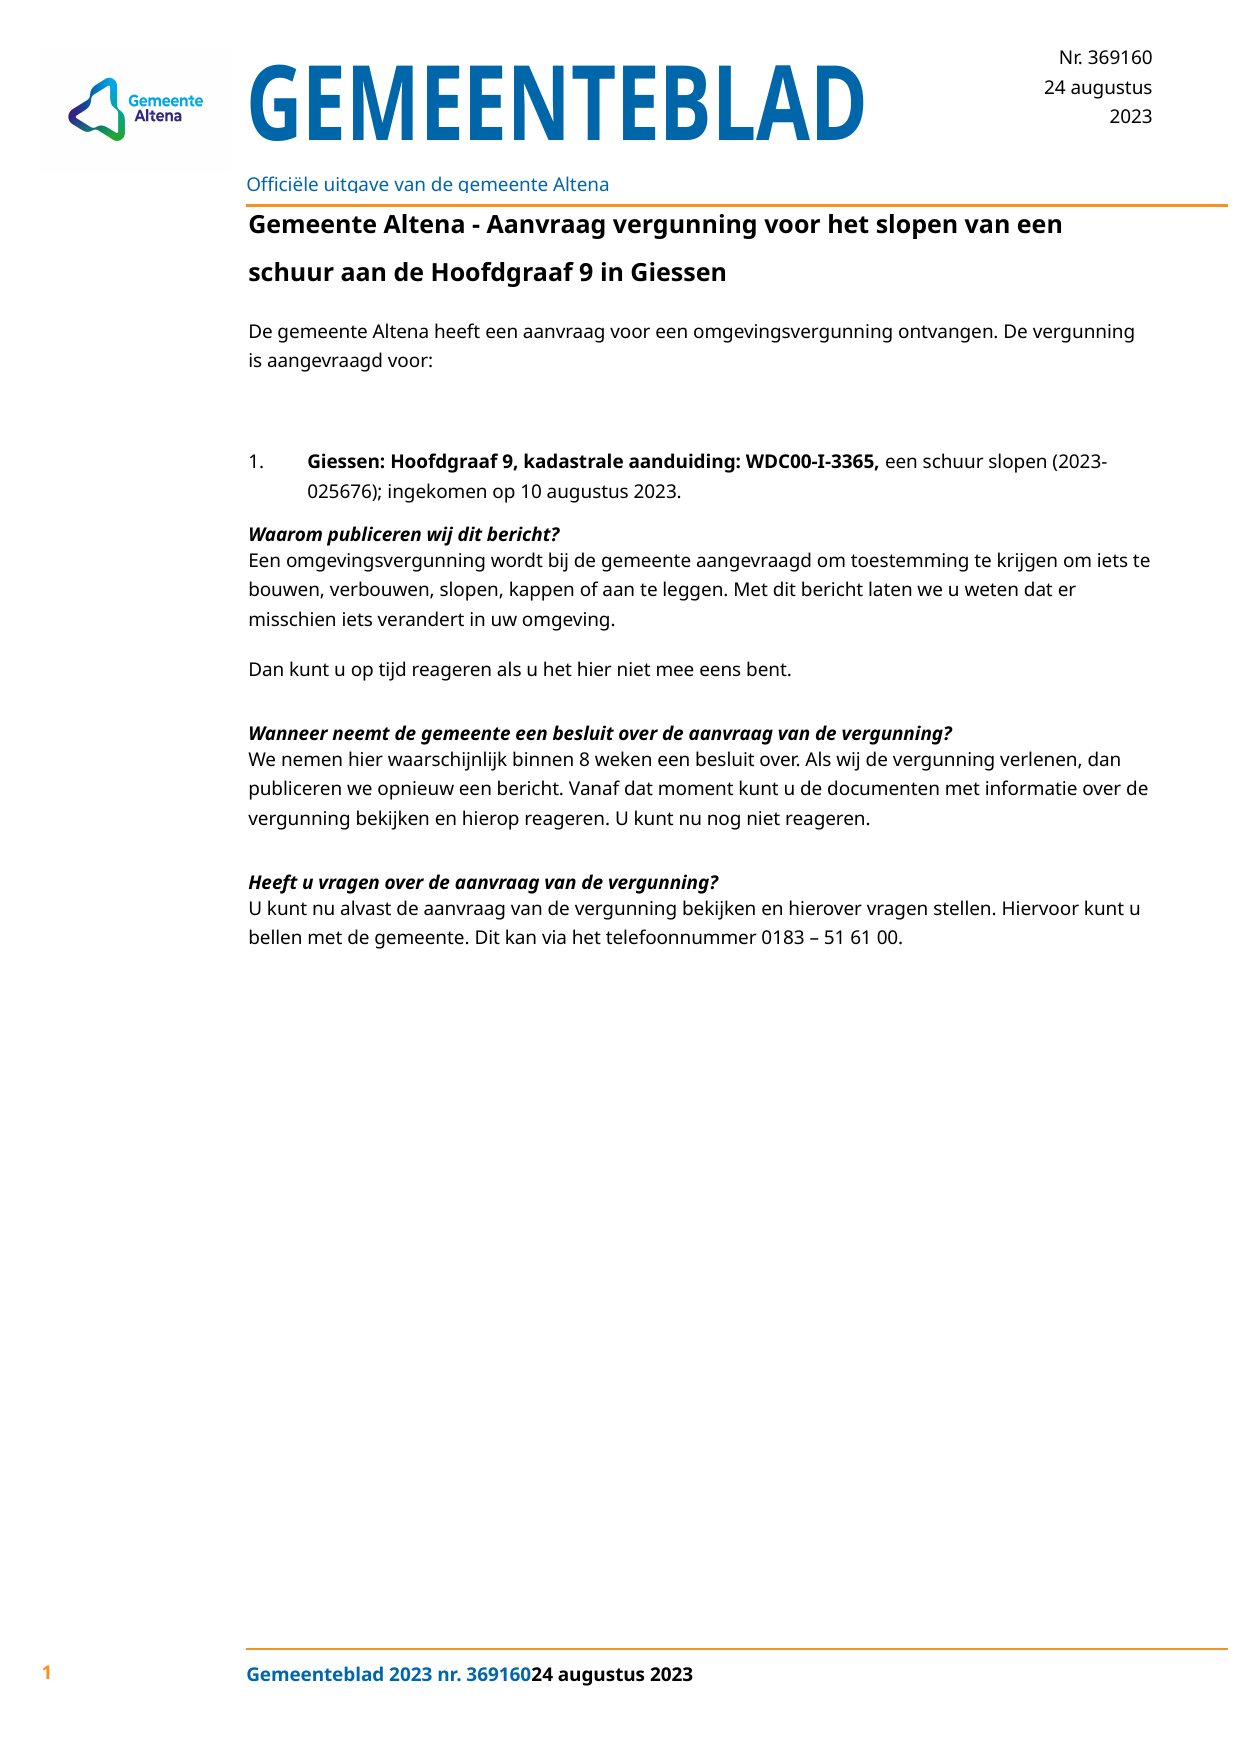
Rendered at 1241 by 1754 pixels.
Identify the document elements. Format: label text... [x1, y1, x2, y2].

text Een omgevingsvergunning wordt bij de gemeente aangevraagd om toestemming te krijgen om iets te bouwen, verbouwen, slopen, kappen of aan te leggen. Met dit bericht laten we u weten dat er misschien iets verandert in uw omgeving. [248, 547, 1152, 632]
text U kunt nu alvast de aanvraag van de vergunning bekijken en hierover vragen stellen. Hiervoor kunt u bellen met de gemeente. Dit kan via het telefoonnummer 0183 – 51 61 00. [248, 895, 1152, 950]
text Dan kunt u op tijd reageren als u het hier niet mee eens bent. [248, 656, 1152, 682]
picture [41, 47, 231, 172]
list Giessen: Hoofdgraaf 9, kadastrale aanduiding: WDC00-I-3365, een schuur slopen (2023-025676); ingekomen op 10 augustus 2023. [248, 448, 1152, 504]
text We nemen hier waarschijnlijk binnen 8 weken een besluit over. Als wij de vergunning verlenen, dan publiceren we opnieuw een bericht. Vanaf dat moment kunt u de documenten met informatie over de vergunning bekijken en hierop reageren. U kunt nu nog niet reageren. [248, 746, 1152, 831]
text Wanneer neemt de gemeente een besluit over de aanvraag van de vergunning? [248, 720, 1152, 746]
text Heeft u vragen over de aanvraag van de vergunning? [248, 869, 1152, 895]
text Gemeente Altena - Aanvraag vergunning voor het slopen van een schuur aan de Hoofdgraaf 9 in Giessen [248, 207, 1152, 288]
text Waarom publiceren wij dit bericht? [248, 521, 1152, 547]
text De gemeente Altena heeft een aanvraag voor een omgevingsvergunning ontvangen. De vergunning is aangevraagd voor: [248, 318, 1152, 373]
